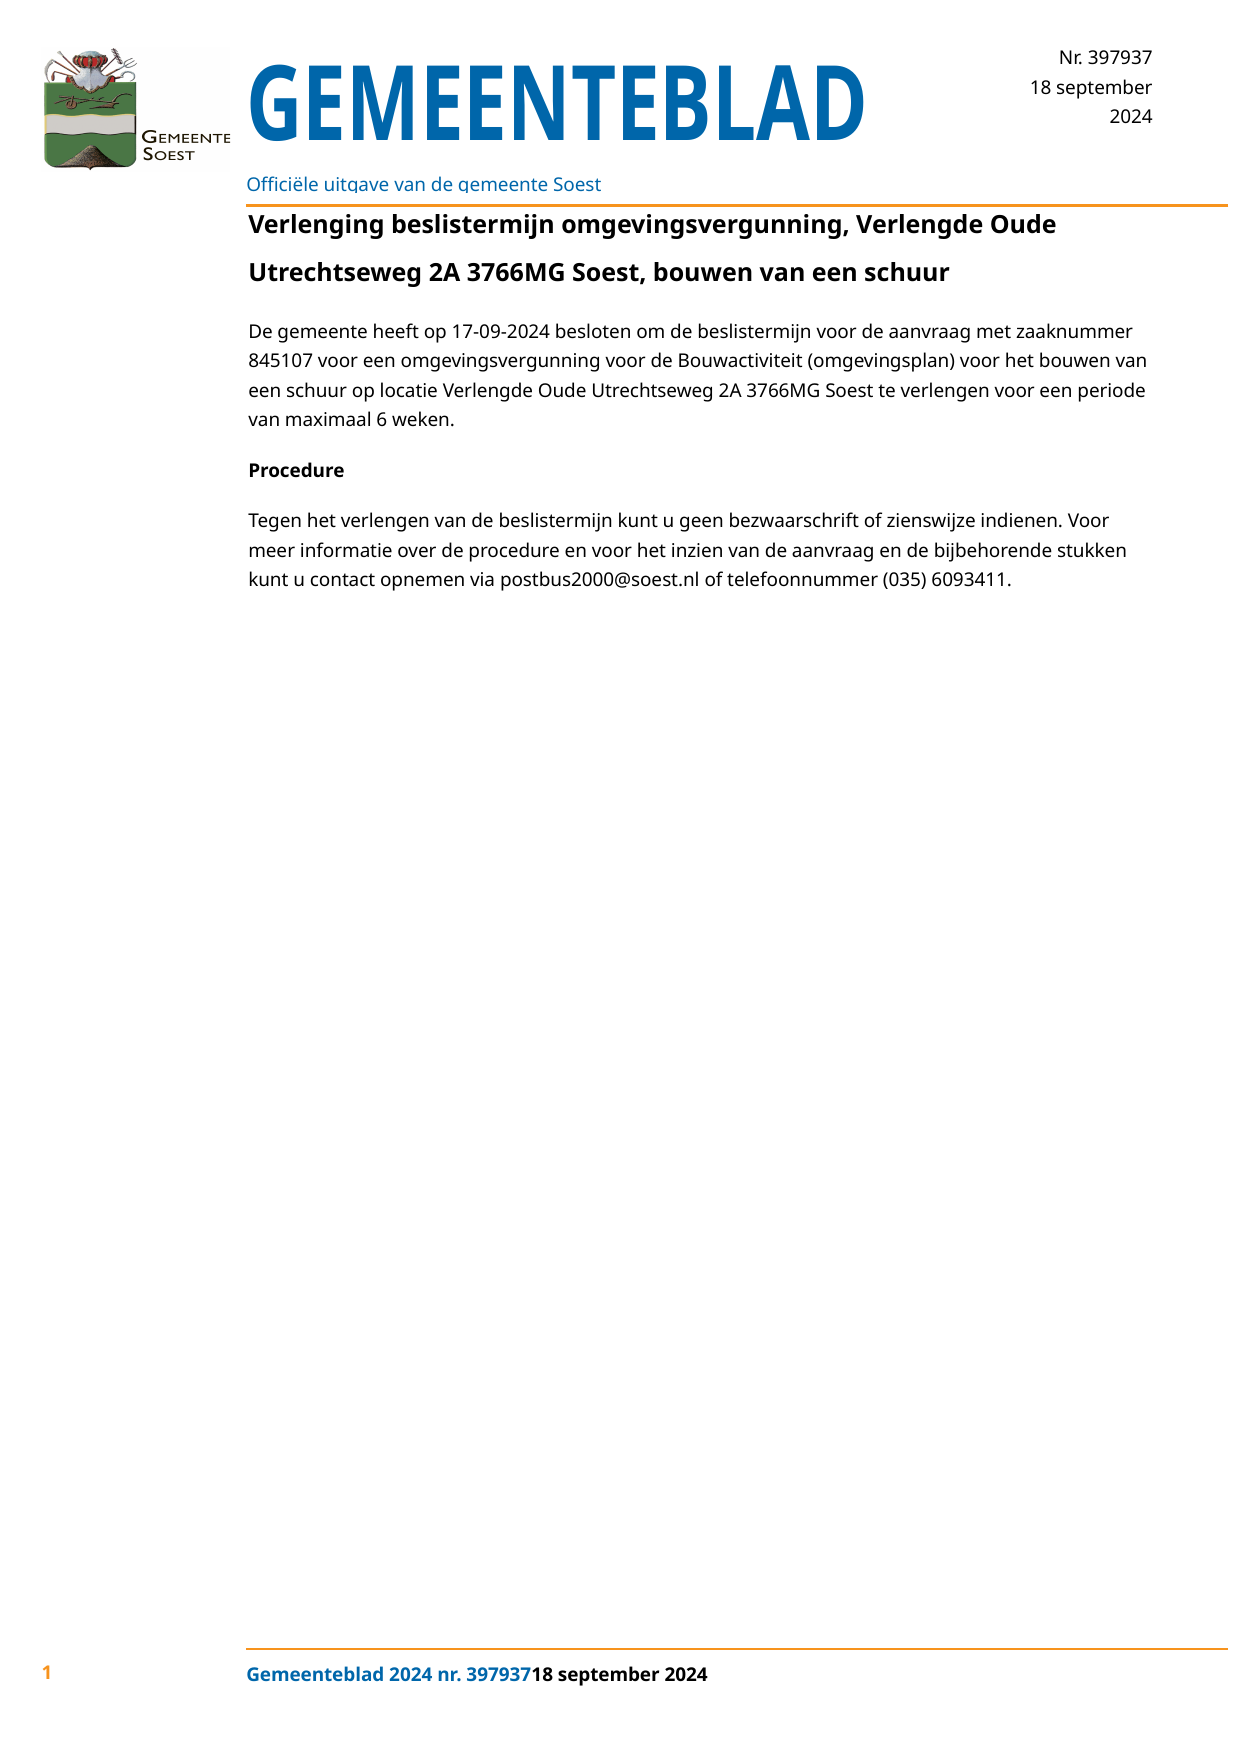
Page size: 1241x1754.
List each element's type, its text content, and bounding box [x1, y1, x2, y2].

text Verlenging beslistermijn omgevingsvergunning, Verlengde Oude Utrechtseweg 2A 3766MG Soest, bouwen van een schuur [248, 207, 1152, 288]
text De gemeente heeft op 17-09-2024 besloten om de beslistermijn voor de aanvraag met zaaknummer 845107 voor een omgevingsvergunning voor de Bouwactiviteit (omgevingsplan) voor het bouwen van een schuur op locatie Verlengde Oude Utrechtseweg 2A 3766MG Soest te verlengen voor een periode van maximaal 6 weken. [248, 318, 1152, 432]
picture [41, 47, 231, 172]
text Tegen het verlengen van de beslistermijn kunt u geen bezwaarschrift of zienswijze indienen. Voor meer informatie over de procedure en voor het inzien van de aanvraag en de bijbehorende stukken kunt u contact opnemen via postbus2000@soest.nl of telefoonnummer (035) 6093411. [248, 507, 1152, 592]
text Procedure [248, 457, 1152, 483]
